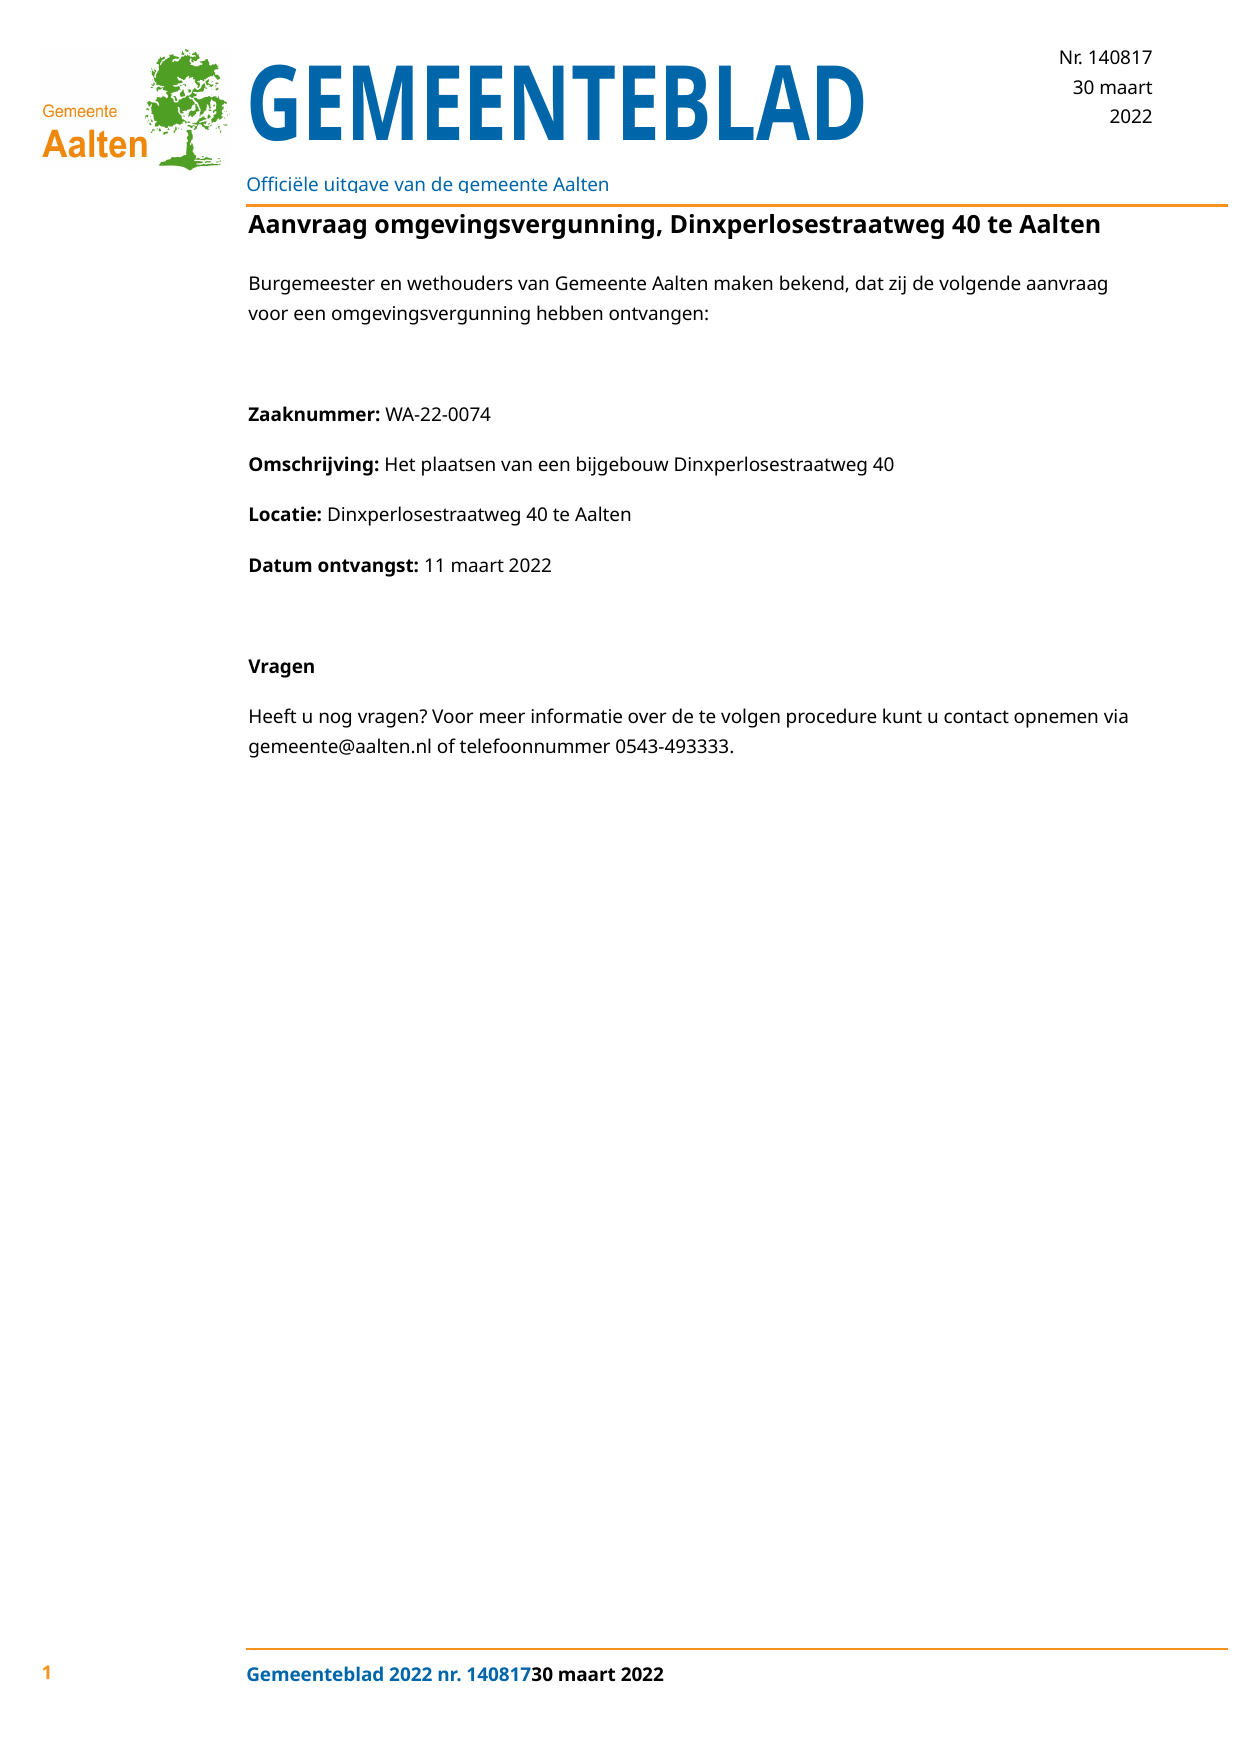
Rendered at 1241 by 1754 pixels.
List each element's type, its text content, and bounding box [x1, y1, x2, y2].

text Locatie: Dinxperlosestraatweg 40 te Aalten [248, 502, 1152, 527]
text Burgemeester en wethouders van Gemeente Aalten maken bekend, dat zij de volgende aanvraag voor een omgevingsvergunning hebben ontvangen: [248, 270, 1152, 326]
picture [41, 47, 231, 172]
text Omschrijving: Het plaatsen van een bijgebouw Dinxperlosestraatweg 40 [248, 451, 1152, 477]
text Vragen [248, 653, 1152, 678]
text Datum ontvangst: 11 maart 2022 [248, 552, 1152, 578]
text Zaaknummer: WA-22-0074 [248, 401, 1152, 426]
text Aanvraag omgevingsvergunning, Dinxperlosestraatweg 40 te Aalten [248, 207, 1152, 241]
text Heeft u nog vragen? Voor meer informatie over de te volgen procedure kunt u contact opnemen via gemeente@aalten.nl of telefoonnummer 0543-493333. [248, 703, 1152, 758]
